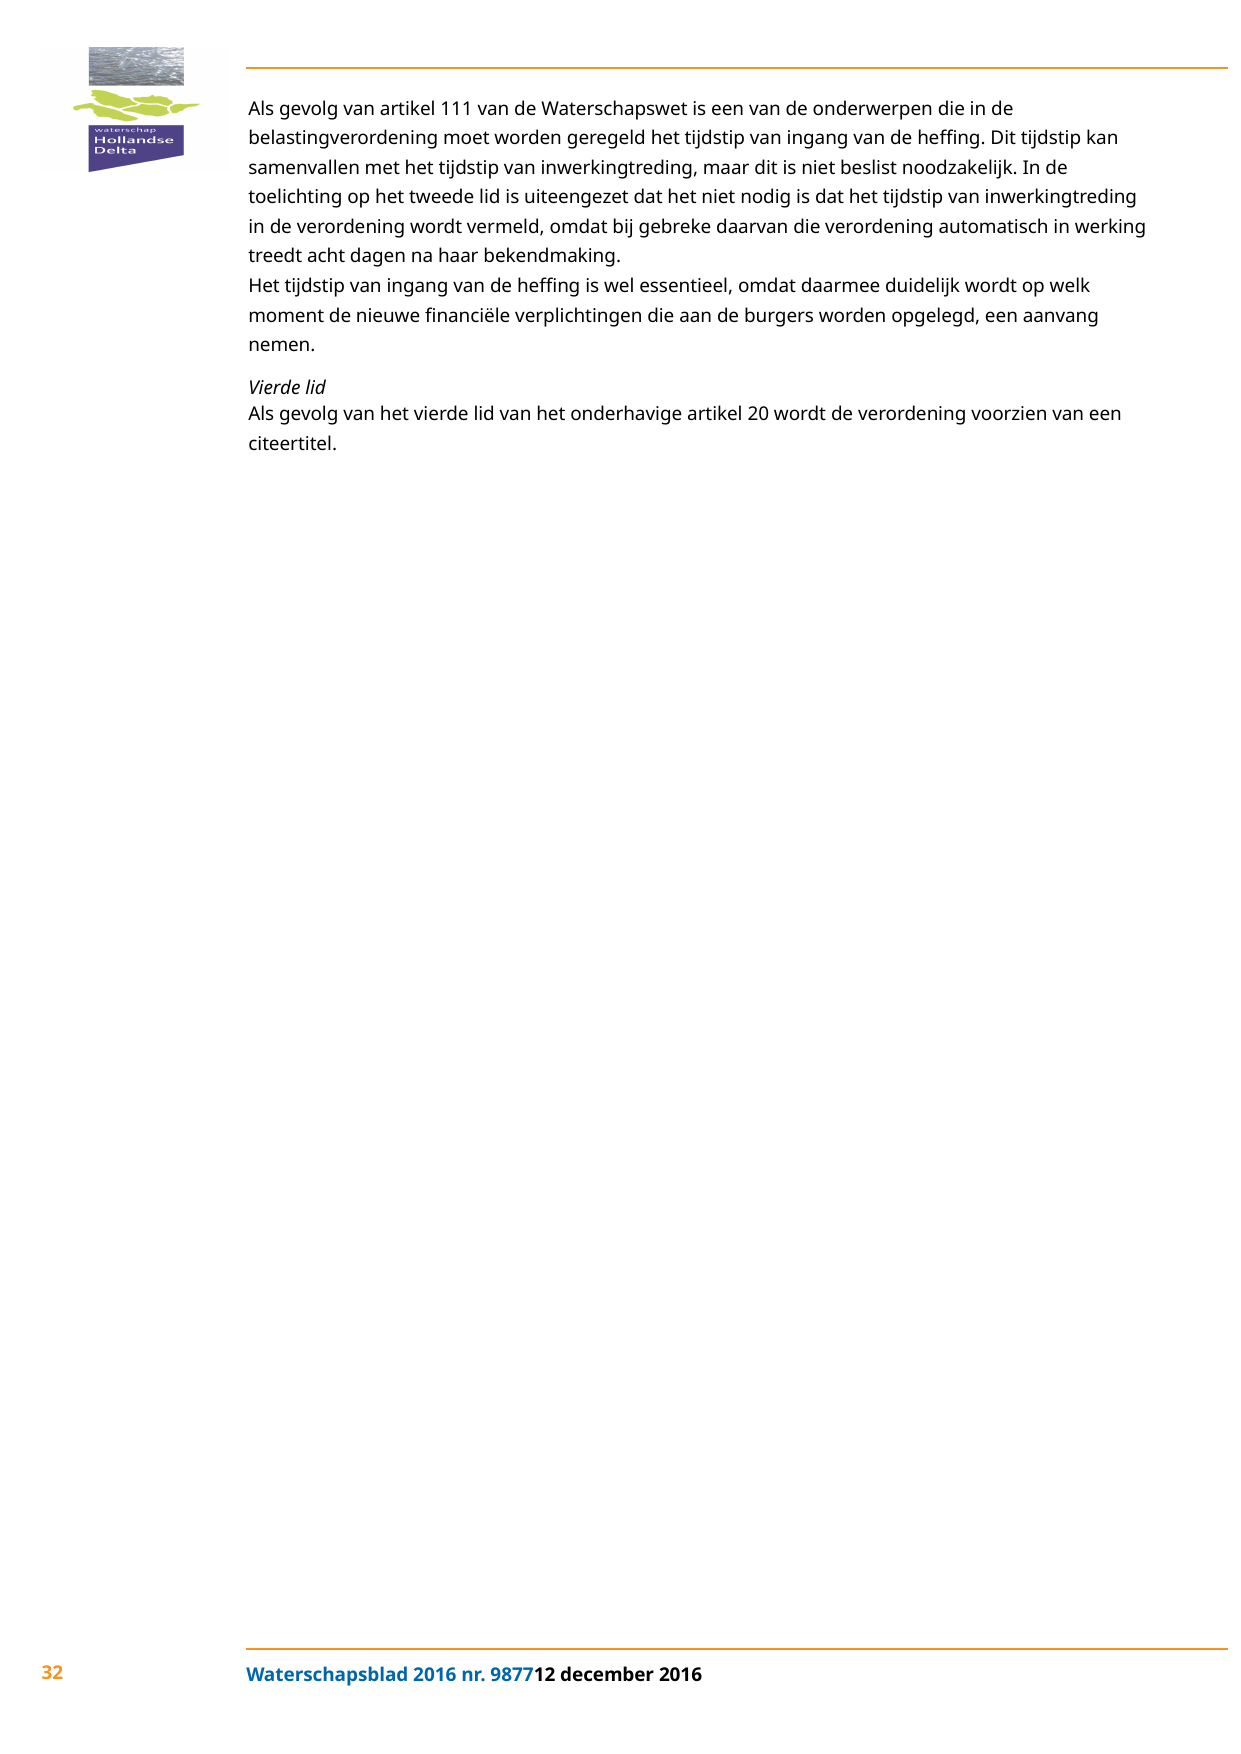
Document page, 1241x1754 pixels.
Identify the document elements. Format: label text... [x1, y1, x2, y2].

text Als gevolg van het vierde lid van het onderhavige artikel 20 wordt de verordening voorzien van een citeertitel. [248, 400, 1152, 456]
text Het tijdstip van ingang van de heffing is wel essentieel, omdat daarmee duidelijk wordt op welk moment de nieuwe financiële verplichtingen die aan de burgers worden opgelegd, een aanvang nemen. [248, 272, 1152, 357]
picture [41, 47, 231, 172]
text Als gevolg van artikel 111 van de Waterschapswet is een van de onderwerpen die in de belastingverordening moet worden geregeld het tijdstip van ingang van de heffing. Dit tijdstip kan samenvallen met het tijdstip van inwerkingtreding, maar dit is niet beslist noodzakelijk. In de toelichting op het tweede lid is uiteengezet dat het niet nodig is dat het tijdstip van inwerkingtreding in de verordening wordt vermeld, omdat bij gebreke daarvan die verordening automatisch in werking treedt acht dagen na haar bekendmaking. [248, 95, 1152, 268]
text Vierde lid [248, 374, 1152, 400]
